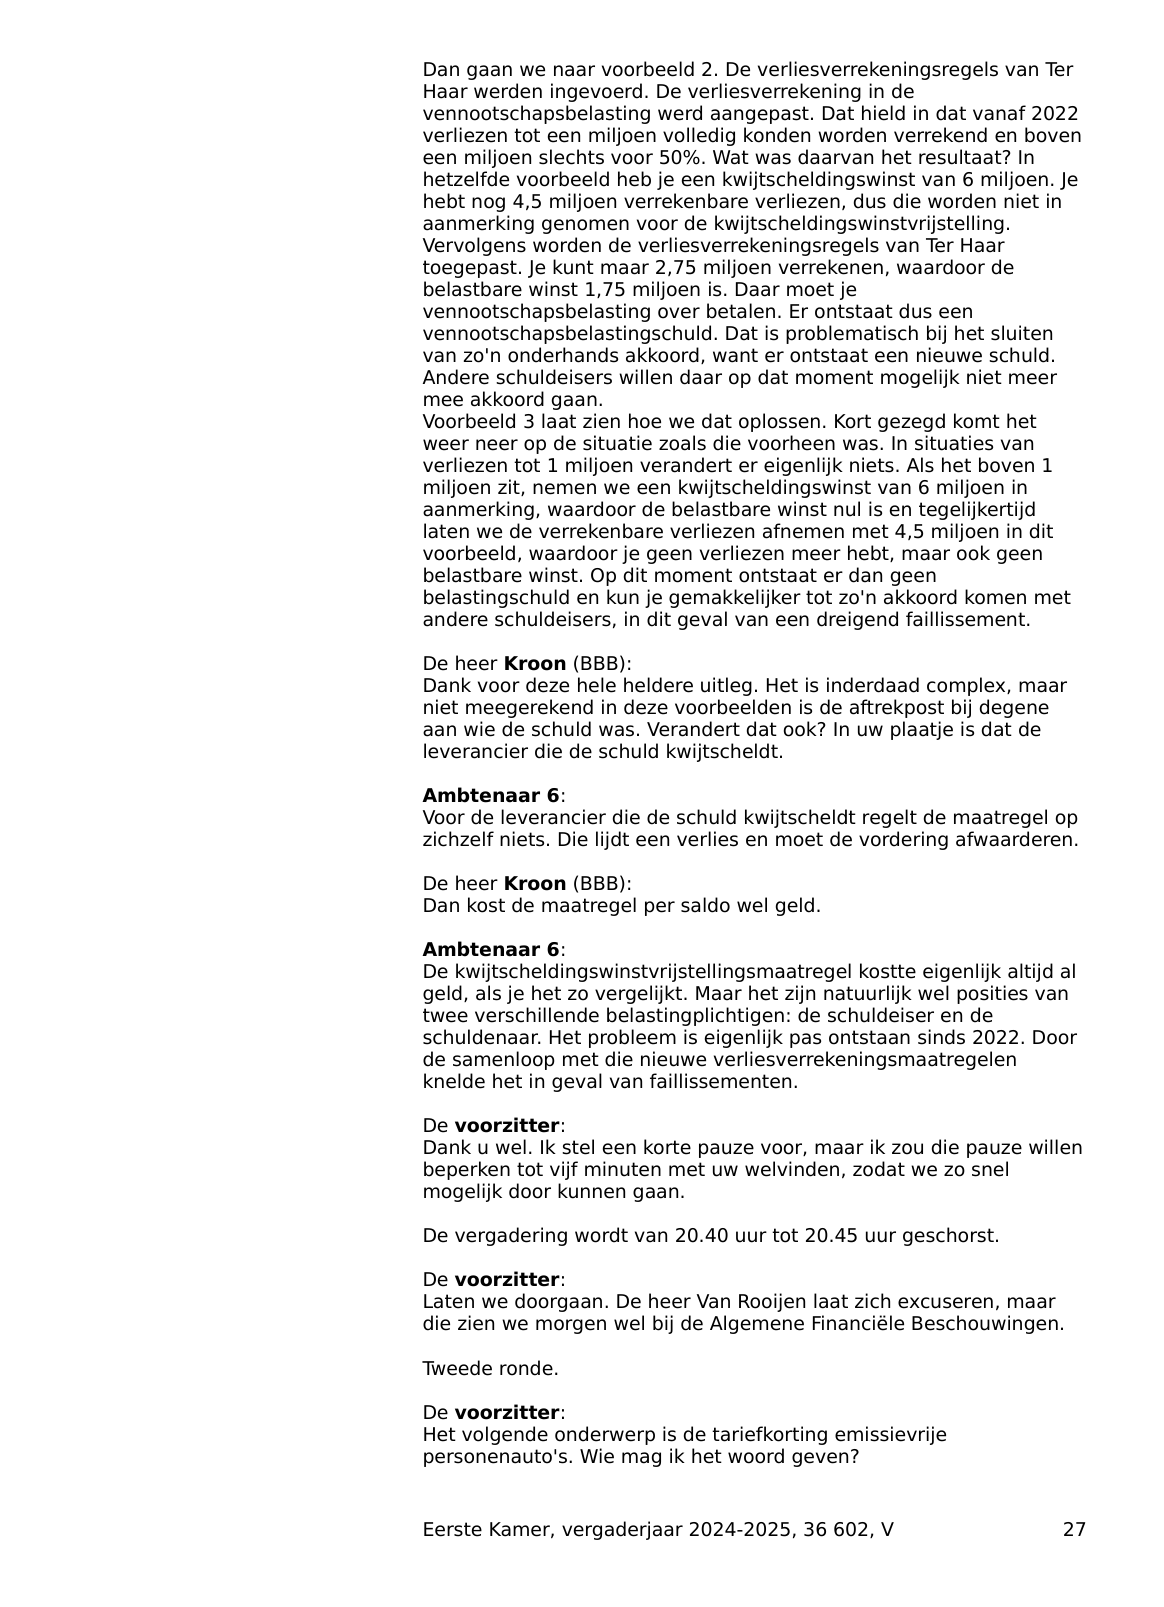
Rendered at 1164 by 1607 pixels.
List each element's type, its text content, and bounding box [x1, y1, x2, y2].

text De kwijtscheldingswinstvrijstellingsmaatregel kostte eigenlijk altijd al geld, als je het zo vergelijkt. Maar het zijn natuurlijk wel posities van twee verschillende belastingplichtigen: de schuldeiser en de schuldenaar. Het probleem is eigenlijk pas ontstaan sinds 2022. Door de samenloop met die nieuwe verliesverrekeningsmaatregelen knelde het in geval van faillissementen. [422, 961, 1087, 1093]
text Het volgende onderwerp is de tariefkorting emissievrije personenauto's. Wie mag ik het woord geven? [422, 1424, 1087, 1468]
text Laten we doorgaan. De heer Van Rooijen laat zich excuseren, maar die zien we morgen wel bij de Algemene Financiële Beschouwingen. [422, 1291, 1087, 1335]
text Voorbeeld 3 laat zien hoe we dat oplossen. Kort gezegd komt het weer neer op de situatie zoals die voorheen was. In situaties van verliezen tot 1 miljoen verandert er eigenlijk niets. Als het boven 1 miljoen zit, nemen we een kwijtscheldingswinst van 6 miljoen in aanmerking, waardoor de belastbare winst nul is en tegelijkertijd laten we de verrekenbare verliezen afnemen met 4,5 miljoen in dit voorbeeld, waardoor je geen verliezen meer hebt, maar ook geen belastbare winst. Op dit moment ontstaat er dan geen belastingschuld en kun je gemakkelijker tot zo'n akkoord komen met andere schuldeisers, in dit geval van een dreigend faillissement. [422, 411, 1087, 631]
text Dan gaan we naar voorbeeld 2. De verliesverrekeningsregels van Ter Haar werden ingevoerd. De verliesverrekening in de vennootschapsbelasting werd aangepast. Dat hield in dat vanaf 2022 verliezen tot een miljoen volledig konden worden verrekend en boven een miljoen slechts voor 50%. Wat was daarvan het resultaat? In hetzelfde voorbeeld heb je een kwijtscheldingswinst van 6 miljoen. Je hebt nog 4,5 miljoen verrekenbare verliezen, dus die worden niet in aanmerking genomen voor de kwijtscheldingswinstvrijstelling. Vervolgens worden de verliesverrekeningsregels van Ter Haar toegepast. Je kunt maar 2,75 miljoen verrekenen, waardoor de belastbare winst 1,75 miljoen is. Daar moet je vennootschapsbelasting over betalen. Er ontstaat dus een vennootschapsbelastingschuld. Dat is problematisch bij het sluiten van zo'n onderhands akkoord, want er ontstaat een nieuwe schuld. Andere schuldeisers willen daar op dat moment mogelijk niet meer mee akkoord gaan. [422, 59, 1087, 411]
text Voor de leverancier die de schuld kwijtscheldt regelt de maatregel op zichzelf niets. Die lijdt een verlies en moet de vordering afwaarderen. [422, 807, 1087, 851]
text Dan kost de maatregel per saldo wel geld. [422, 895, 1087, 917]
text De heer Kroon (BBB): [422, 653, 1087, 675]
text Dank voor deze hele heldere uitleg. Het is inderdaad complex, maar niet meegerekend in deze voorbeelden is de aftrekpost bij degene aan wie de schuld was. Verandert dat ook? In uw plaatje is dat de leverancier die de schuld kwijtscheldt. [422, 675, 1087, 763]
text De heer Kroon (BBB): [422, 873, 1087, 895]
text De voorzitter: [422, 1402, 1087, 1424]
text De voorzitter: [422, 1115, 1087, 1137]
text De voorzitter: [422, 1269, 1087, 1291]
text De vergadering wordt van 20.40 uur tot 20.45 uur geschorst. [422, 1225, 1087, 1247]
text Tweede ronde. [422, 1357, 1087, 1379]
text Ambtenaar 6: [422, 939, 1087, 961]
text Dank u wel. Ik stel een korte pauze voor, maar ik zou die pauze willen beperken tot vijf minuten met uw welvinden, zodat we zo snel mogelijk door kunnen gaan. [422, 1137, 1087, 1203]
text Ambtenaar 6: [422, 785, 1087, 807]
